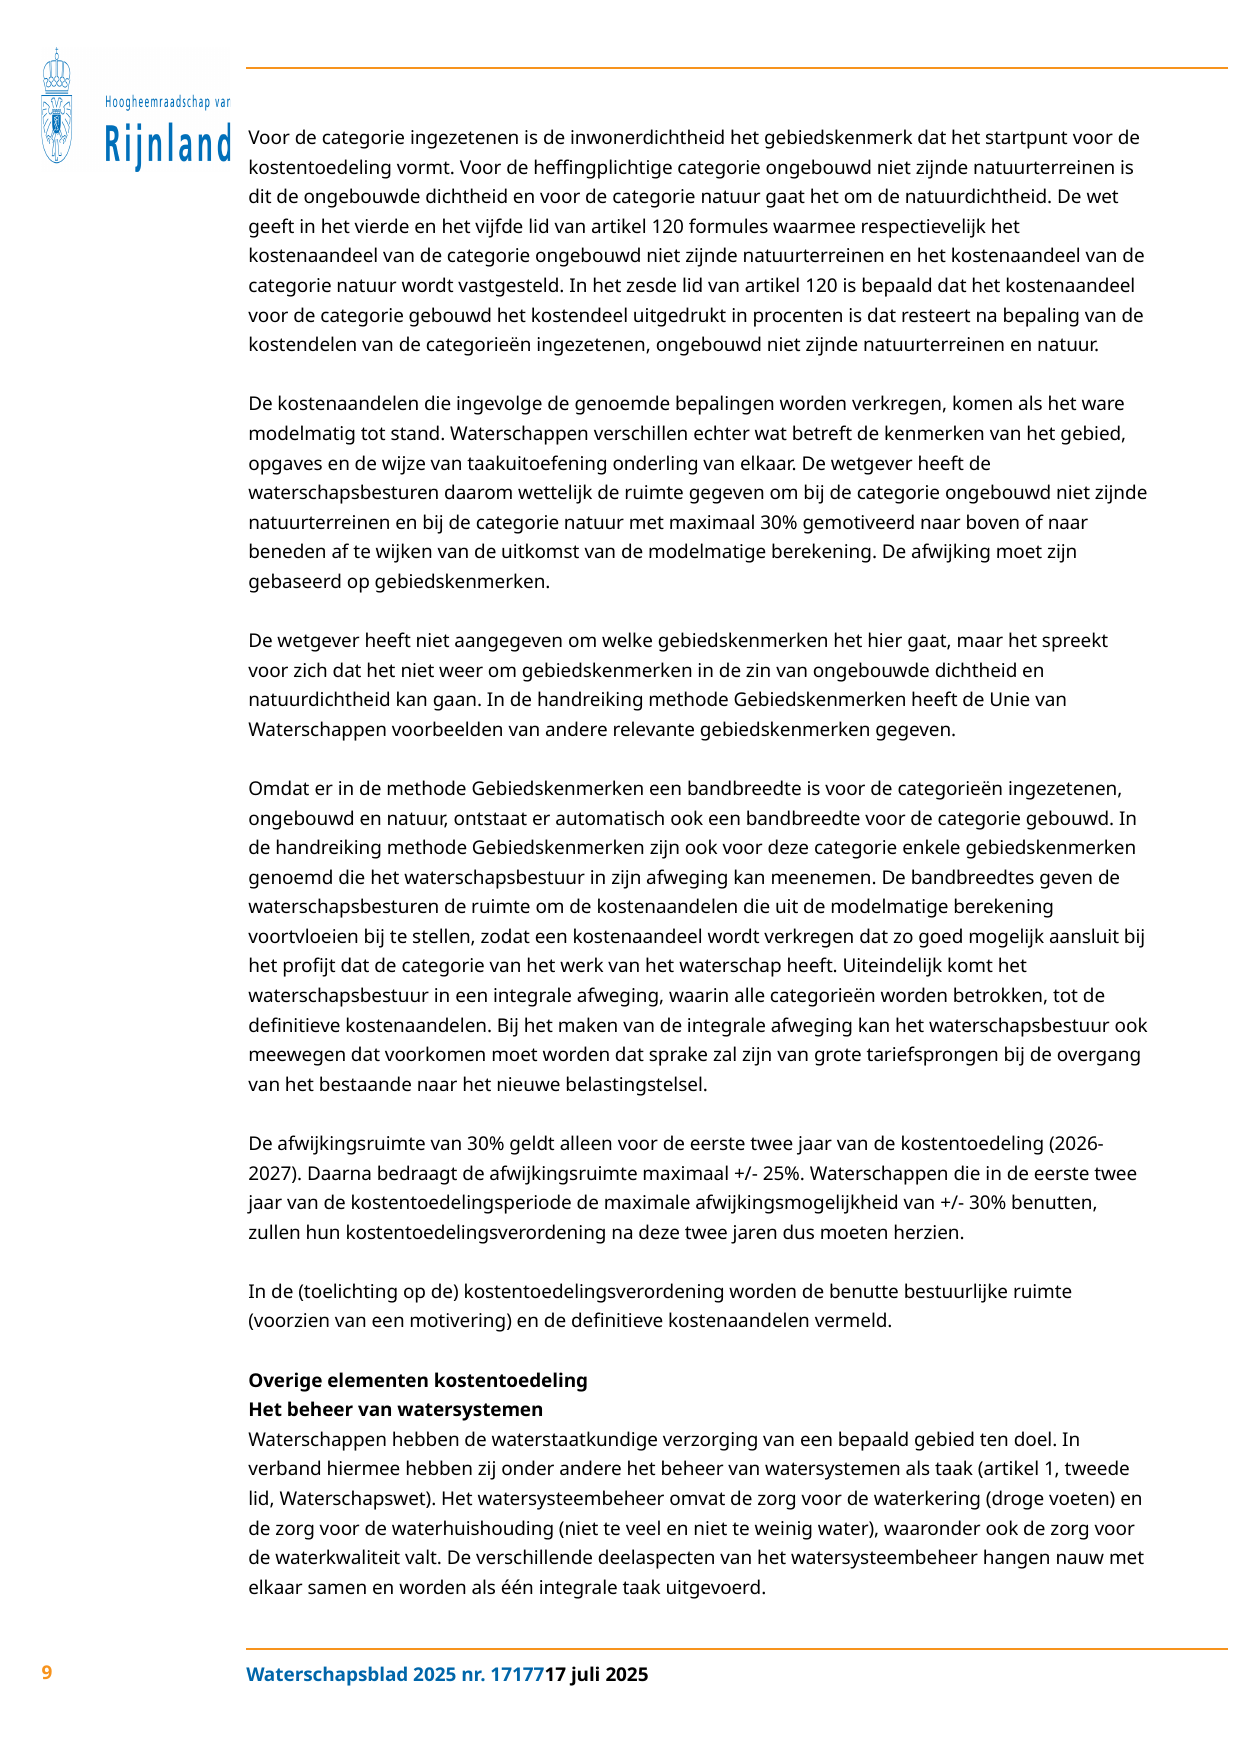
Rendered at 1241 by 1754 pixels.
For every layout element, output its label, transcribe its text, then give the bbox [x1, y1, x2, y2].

text Voor de categorie ingezetenen is de inwonerdichtheid het gebiedskenmerk dat het startpunt voor de kostentoedeling vormt. Voor de heffingplichtige categorie ongebouwd niet zijnde natuurterreinen is dit de ongebouwde dichtheid en voor de categorie natuur gaat het om de natuurdichtheid. De wet geeft in het vierde en het vijfde lid van artikel 120 formules waarmee respectievelijk het kostenaandeel van de categorie ongebouwd niet zijnde natuurterreinen en het kostenaandeel van de categorie natuur wordt vastgesteld. In het zesde lid van artikel 120 is bepaald dat het kostenaandeel voor de categorie gebouwd het kostendeel uitgedrukt in procenten is dat resteert na bepaling van de kostendelen van de categorieën ingezetenen, ongebouwd niet zijnde natuurterreinen en natuur. [248, 124, 1152, 357]
text In de (toelichting op de) kostentoedelingsverordening worden de benutte bestuurlijke ruimte (voorzien van een motivering) en de definitieve kostenaandelen vermeld. [248, 1278, 1152, 1333]
text De wetgever heeft niet aangegeven om welke gebiedskenmerken het hier gaat, maar het spreekt voor zich dat het niet weer om gebiedskenmerken in de zin van ongebouwde dichtheid en natuurdichtheid kan gaan. In de handreiking methode Gebiedskenmerken heeft de Unie van Waterschappen voorbeelden van andere relevante gebiedskenmerken gegeven. [248, 627, 1152, 742]
text De afwijkingsruimte van 30% geldt alleen voor de eerste twee jaar van de kostentoedeling (2026-2027). Daarna bedraagt de afwijkingsruimte maximaal +/- 25%. Waterschappen die in de eerste twee jaar van de kostentoedelingsperiode de maximale afwijkingsmogelijkheid van +/- 30% benutten, zullen hun kostentoedelingsverordening na deze twee jaren dus moeten herzien. [248, 1130, 1152, 1245]
text De kostenaandelen die ingevolge de genoemde bepalingen worden verkregen, komen als het ware modelmatig tot stand. Waterschappen verschillen echter wat betreft de kenmerken van het gebied, opgaves en de wijze van taakuitoefening onderling van elkaar. De wetgever heeft de waterschapsbesturen daarom wettelijk de ruimte gegeven om bij de categorie ongebouwd niet zijnde natuurterreinen en bij de categorie natuur met maximaal 30% gemotiveerd naar boven of naar beneden af te wijken van de uitkomst van de modelmatige berekening. De afwijking moet zijn gebaseerd op gebiedskenmerken. [248, 391, 1152, 594]
text Waterschappen hebben de waterstaatkundige verzorging van een bepaald gebied ten doel. In verband hiermee hebben zij onder andere het beheer van watersystemen als taak (artikel 1, tweede lid, Waterschapswet). Het watersysteembeheer omvat de zorg voor de waterkering (droge voeten) en de zorg voor de waterhuishouding (niet te veel en niet te weinig water), waaronder ook de zorg voor de waterkwaliteit valt. De verschillende deelaspecten van het watersysteembeheer hangen nauw met elkaar samen en worden als één integrale taak uitgevoerd. [248, 1426, 1152, 1600]
picture [41, 47, 231, 172]
text Omdat er in de methode Gebiedskenmerken een bandbreedte is voor de categorieën ingezetenen, ongebouwd en natuur, ontstaat er automatisch ook een bandbreedte voor de categorie gebouwd. In de handreiking methode Gebiedskenmerken zijn ook voor deze categorie enkele gebiedskenmerken genoemd die het waterschapsbestuur in zijn afweging kan meenemen. De bandbreedtes geven de waterschapsbesturen de ruimte om de kostenaandelen die uit de modelmatige berekening voortvloeien bij te stellen, zodat een kostenaandeel wordt verkregen dat zo goed mogelijk aansluit bij het profijt dat de categorie van het werk van het waterschap heeft. Uiteindelijk komt het waterschapsbestuur in een integrale afweging, waarin alle categorieën worden betrokken, tot de definitieve kostenaandelen. Bij het maken van de integrale afweging kan het waterschapsbestuur ook meewegen dat voorkomen moet worden dat sprake zal zijn van grote tariefsprongen bij de overgang van het bestaande naar het nieuwe belastingstelsel. [248, 775, 1152, 1097]
text Overige elementen kostentoedeling [248, 1367, 1152, 1393]
text Het beheer van watersystemen [248, 1396, 1152, 1422]
